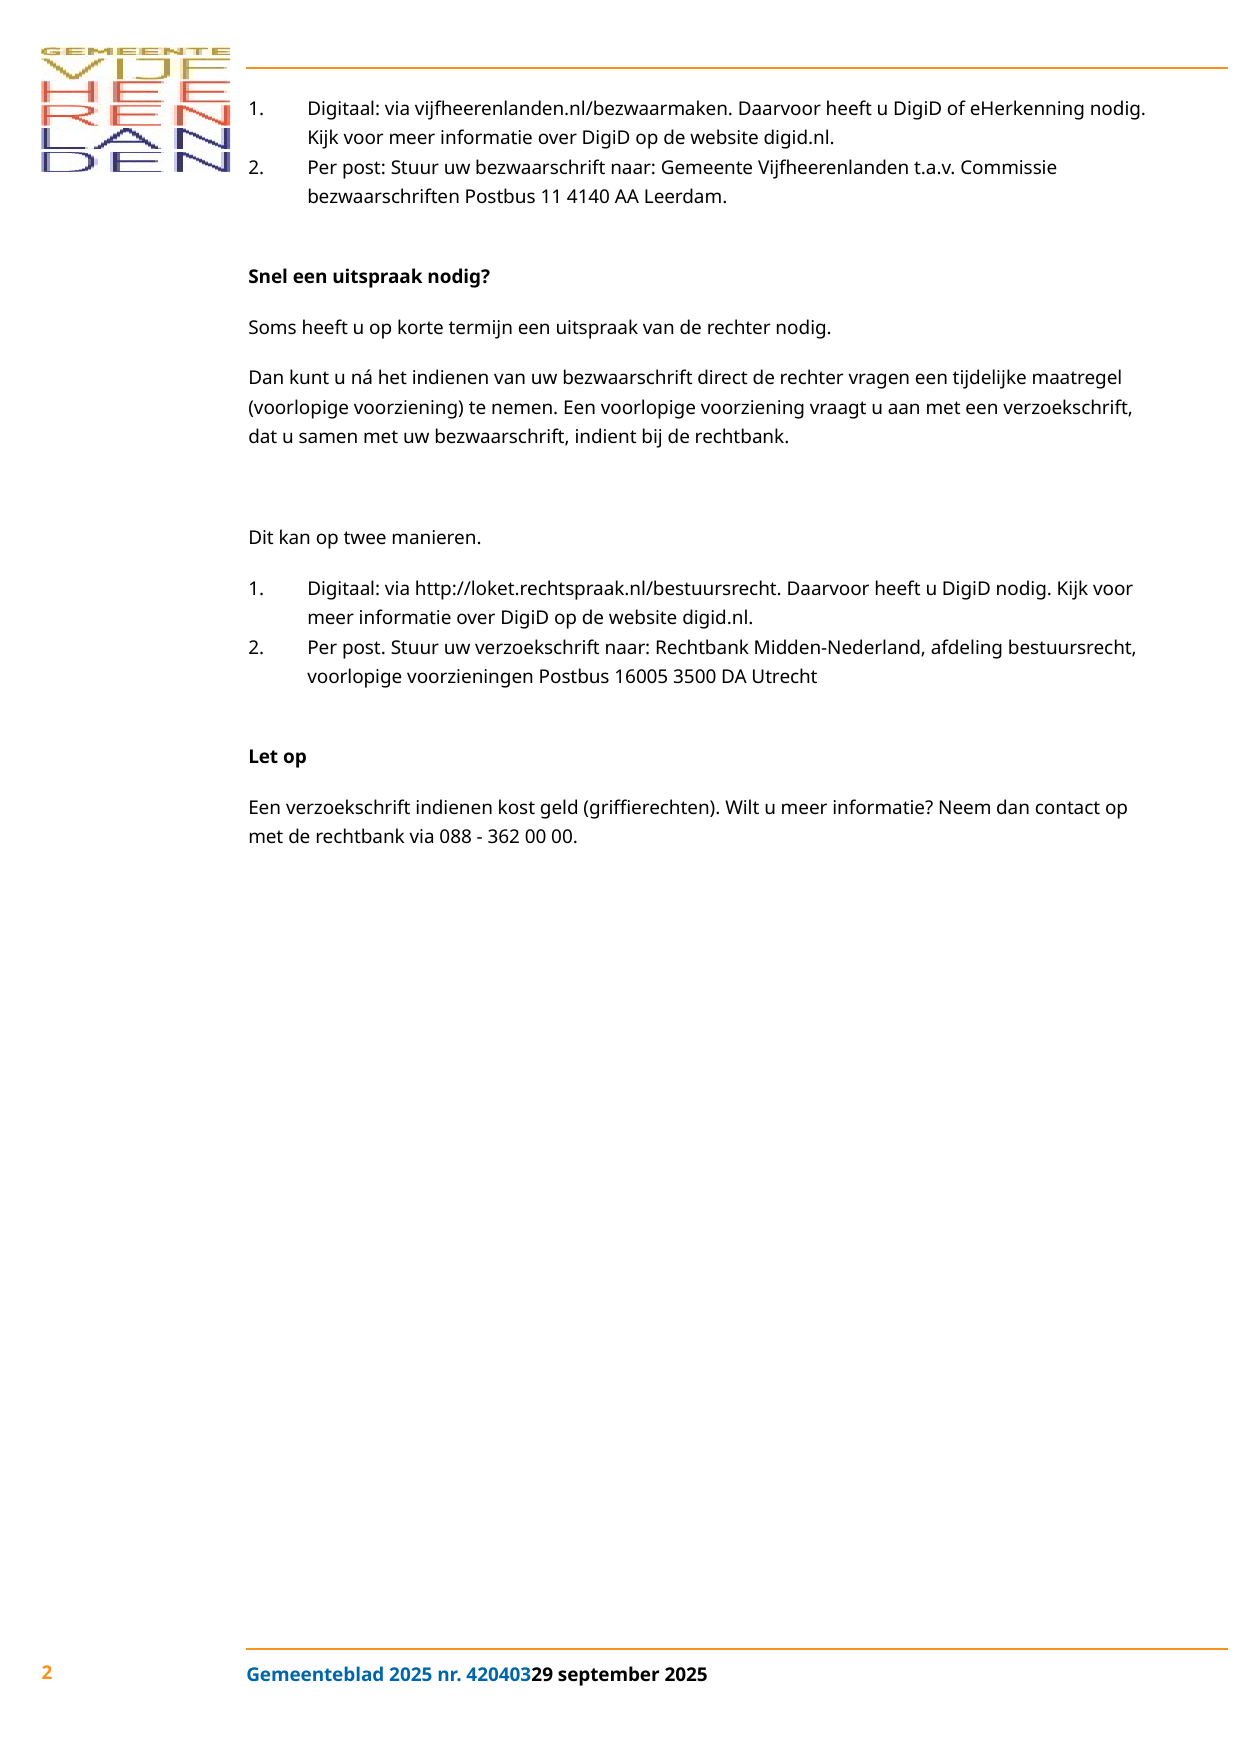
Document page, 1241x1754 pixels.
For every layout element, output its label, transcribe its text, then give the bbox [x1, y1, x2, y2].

list Digitaal: via vijfheerenlanden.nl/bezwaarmaken. Daarvoor heeft u DigiD of eHerkenning nodig. Kijk voor meer informatie over DigiD op de website digid.nl. [248, 95, 1152, 150]
list Per post. Stuur uw verzoekschrift naar: Rechtbank Midden-Nederland, afdeling bestuursrecht, voorlopige voorzieningen Postbus 16005 3500 DA Utrecht [248, 634, 1152, 689]
text Let op [248, 743, 1152, 769]
list Per post: Stuur uw bezwaarschrift naar: Gemeente Vijfheerenlanden t.a.v. Commissie bezwaarschriften Postbus 11 4140 AA Leerdam. [248, 154, 1152, 209]
text Soms heeft u op korte termijn een uitspraak van de rechter nodig. [248, 314, 1152, 340]
picture [41, 47, 231, 172]
text Dan kunt u ná het indienen van uw bezwaarschrift direct de rechter vragen een tijdelijke maatregel (voorlopige voorziening) te nemen. Een voorlopige voorziening vraagt u aan met een verzoekschrift, dat u samen met uw bezwaarschrift, indient bij de rechtbank. [248, 364, 1152, 449]
text Dit kan op twee manieren. [248, 524, 1152, 550]
text Snel een uitspraak nodig? [248, 263, 1152, 289]
text Een verzoekschrift indienen kost geld (griffierechten). Wilt u meer informatie? Neem dan contact op met de rechtbank via 088 - 362 00 00. [248, 794, 1152, 849]
list Digitaal: via http://loket.rechtspraak.nl/bestuursrecht. Daarvoor heeft u DigiD nodig. Kijk voor meer informatie over DigiD op de website digid.nl. [248, 575, 1152, 630]
